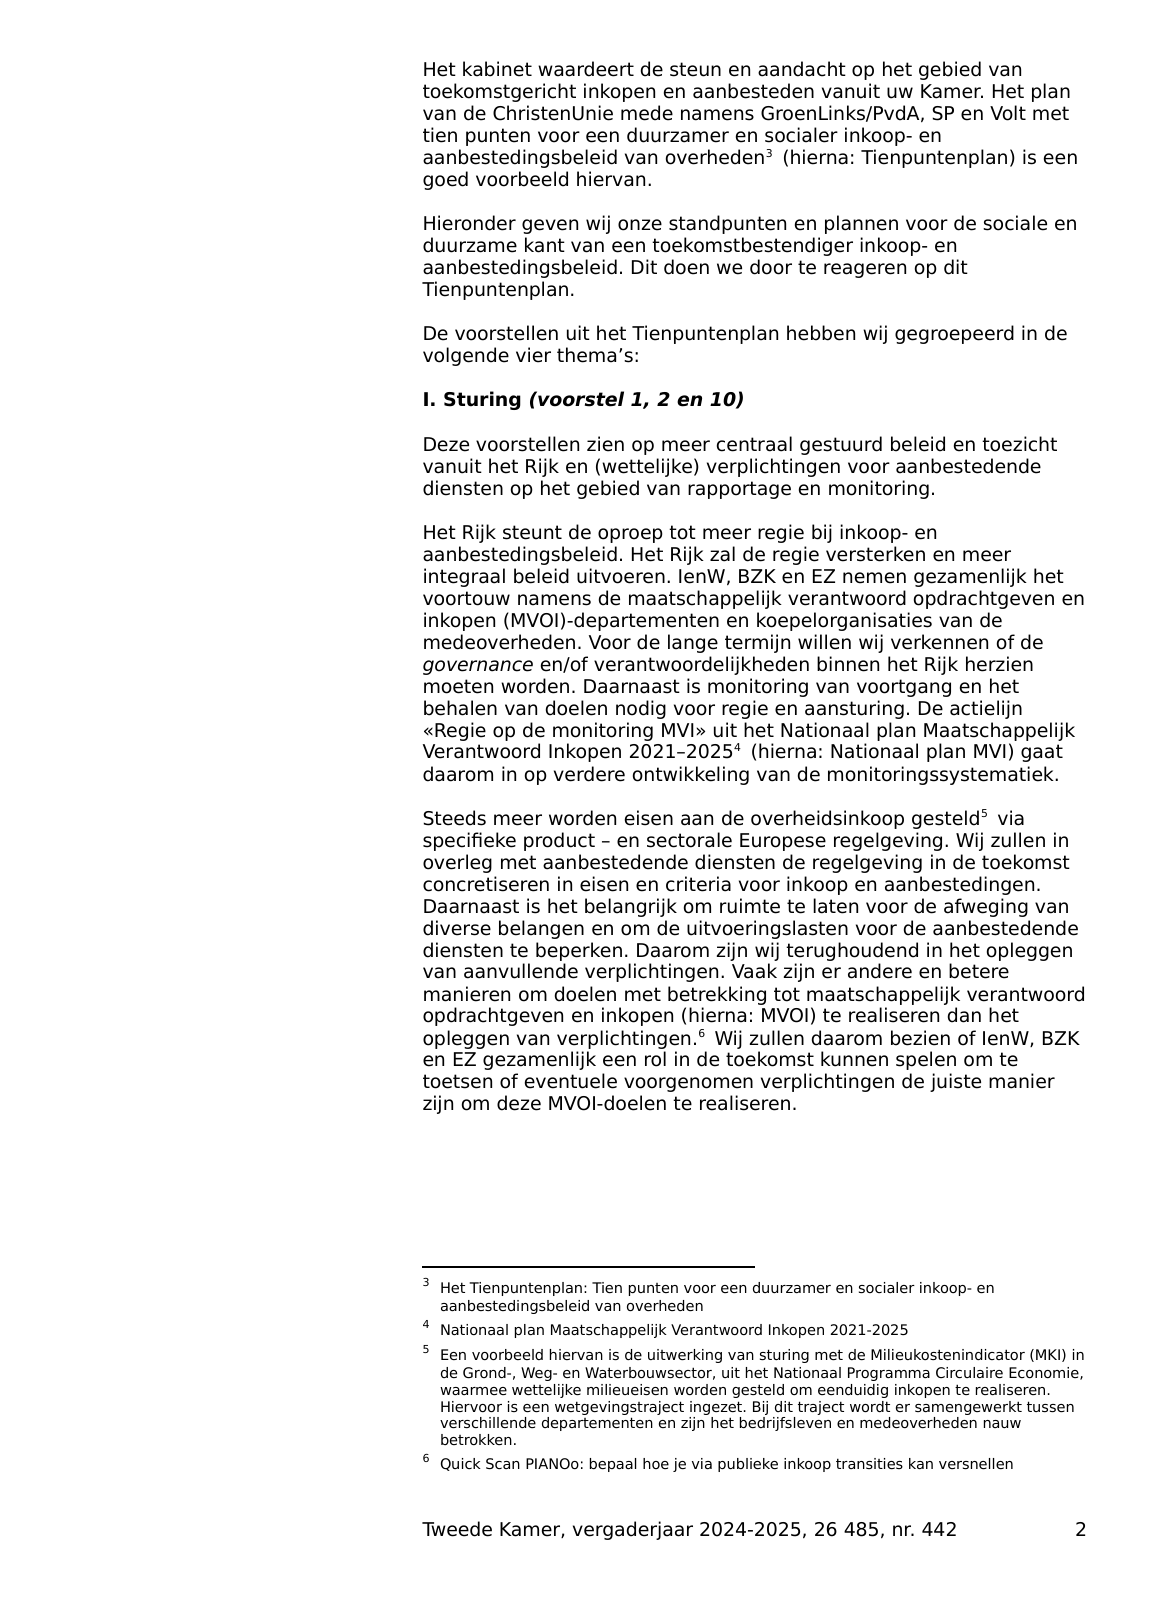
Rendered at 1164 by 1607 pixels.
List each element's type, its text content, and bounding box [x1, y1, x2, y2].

text Hieronder geven wij onze standpunten en plannen voor de sociale en duurzame kant van een toekomstbestendiger inkoop- en aanbestedingsbeleid. Dit doen we door te reageren op dit Tienpuntenplan. [422, 213, 1087, 301]
text Een voorbeeld hiervan is de uitwerking van sturing met de Milieukostenindicator (MKI) in de Grond-, Weg- en Waterbouwsector, uit het Nationaal Programma Circulaire Economie, waarmee wettelijke milieueisen worden gesteld om eenduidig inkopen te realiseren. Hiervoor is een wetgevingstraject ingezet. Bij dit traject wordt er samengewerkt tussen verschillende departementen en zijn het bedrijfsleven en medeoverheden nauw betrokken. [422, 1343, 1087, 1449]
text Het kabinet waardeert de steun en aandacht op het gebied van toekomstgericht inkopen en aanbesteden vanuit uw Kamer. Het plan van de ChristenUnie mede namens GroenLinks/PvdA, SP en Volt met tien punten voor een duurzamer en socialer inkoop- en aanbestedingsbeleid van overheden (hierna: Tienpuntenplan) is een goed voorbeeld hiervan. [422, 59, 1087, 191]
text Quick Scan PIANOo: bepaal hoe je via publieke inkoop transities kan versnellen [422, 1452, 1087, 1474]
subtitle I. Sturing (voorstel 1, 2 en 10) [422, 389, 1087, 411]
text Steeds meer worden eisen aan de overheidsinkoop gesteld via specifieke product – en sectorale Europese regelgeving. Wij zullen in overleg met aanbestedende diensten de regelgeving in de toekomst concretiseren in eisen en criteria voor inkoop en aanbestedingen. Daarnaast is het belangrijk om ruimte te laten voor de afweging van diverse belangen en om de uitvoeringslasten voor de aanbestedende diensten te beperken. Daarom zijn wij terughoudend in het opleggen van aanvullende verplichtingen. Vaak zijn er andere en betere manieren om doelen met betrekking tot maatschappelijk verantwoord opdrachtgeven en inkopen (hierna: MVOI) te realiseren dan het opleggen van verplichtingen. Wij zullen daarom bezien of IenW, BZK en EZ gezamenlijk een rol in de toekomst kunnen spelen om te toetsen of eventuele voorgenomen verplichtingen de juiste manier zijn om deze MVOI-doelen te realiseren. [422, 808, 1087, 1115]
text De voorstellen uit het Tienpuntenplan hebben wij gegroepeerd in de volgende vier thema’s: [422, 323, 1087, 367]
text Deze voorstellen zien op meer centraal gestuurd beleid en toezicht vanuit het Rijk en (wettelijke) verplichtingen voor aanbestedende diensten op het gebied van rapportage en monitoring. [422, 433, 1087, 499]
text Het Tienpuntenplan: Tien punten voor een duurzamer en socialer inkoop- en aanbestedingsbeleid van overheden [422, 1276, 1087, 1315]
text Nationaal plan Maatschappelijk Verantwoord Inkopen 2021-2025 [422, 1318, 1087, 1340]
text Het Rijk steunt de oproep tot meer regie bij inkoop- en aanbestedingsbeleid. Het Rijk zal de regie versterken en meer integraal beleid uitvoeren. IenW, BZK en EZ nemen gezamenlijk het voortouw namens de maatschappelijk verantwoord opdrachtgeven en inkopen (MVOI)-departementen en koepelorganisaties van de medeoverheden. Voor de lange termijn willen wij verkennen of de governance en/of verantwoordelijkheden binnen het Rijk herzien moeten worden. Daarnaast is monitoring van voortgang en het behalen van doelen nodig voor regie en aansturing. De actielijn «Regie op de monitoring MVI» uit het Nationaal plan Maatschappelijk Verantwoord Inkopen 2021–2025 (hierna: Nationaal plan MVI) gaat daarom in op verdere ontwikkeling van de monitoringssystematiek. [422, 522, 1087, 785]
